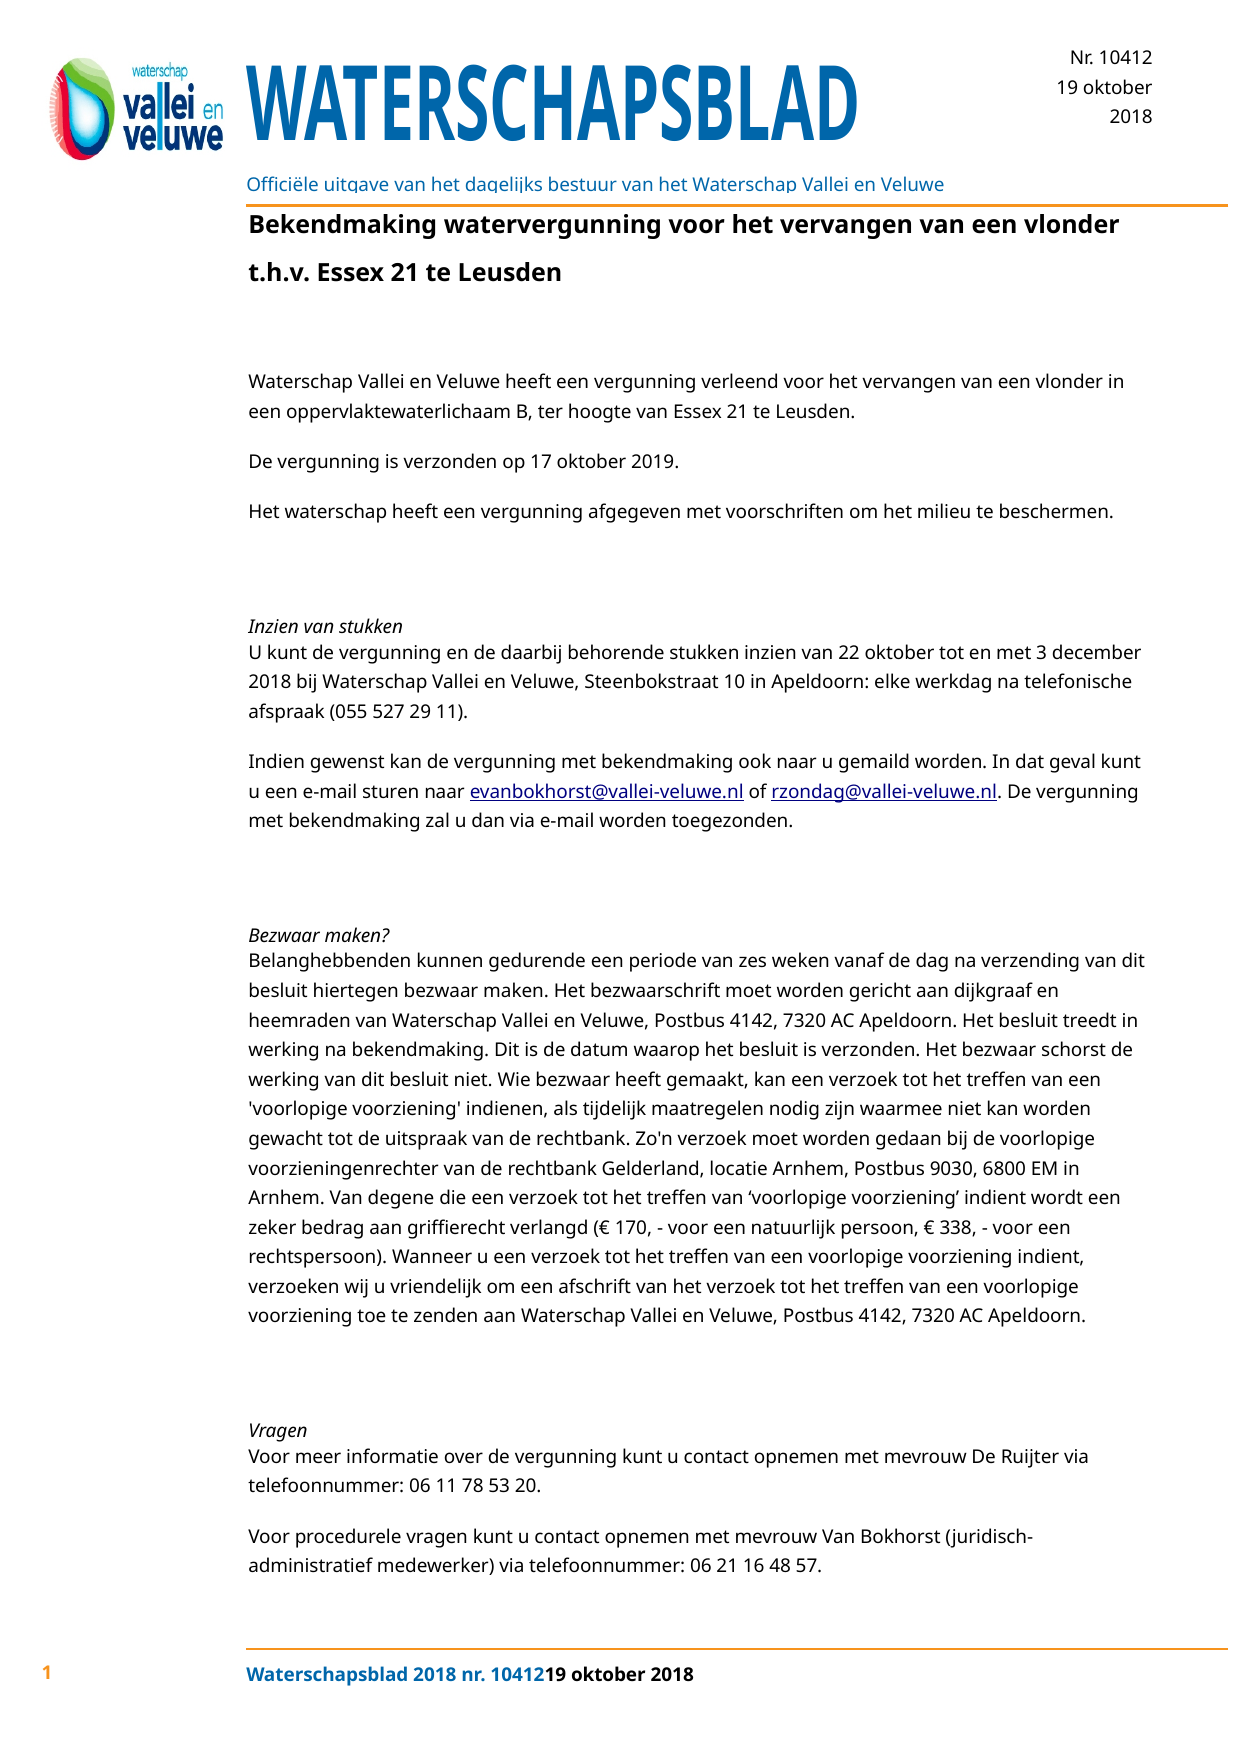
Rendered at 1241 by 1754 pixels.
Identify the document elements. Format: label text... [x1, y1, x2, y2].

text Voor procedurele vragen kunt u contact opnemen met mevrouw Van Bokhorst (juridisch-administratief medewerker) via telefoonnummer: 06 21 16 48 57. [248, 1523, 1152, 1578]
text Bekendmaking watervergunning voor het vervangen van een vlonder t.h.v. Essex 21 te Leusden [248, 207, 1152, 288]
picture [41, 47, 231, 172]
text Het waterschap heeft een vergunning afgegeven met voorschriften om het milieu te beschermen. [248, 499, 1152, 524]
text Waterschap Vallei en Veluwe heeft een vergunning verleend voor het vervangen van een vlonder in een oppervlaktewaterlichaam B, ter hoogte van Essex 21 te Leusden. [248, 368, 1152, 424]
text Voor meer informatie over de vergunning kunt u contact opnemen met mevrouw De Ruijter via telefoonnummer: 06 11 78 53 20. [248, 1443, 1152, 1498]
text De vergunning is verzonden op 17 oktober 2019. [248, 448, 1152, 474]
text Belanghebbenden kunnen gedurende een periode van zes weken vanaf de dag na verzending van dit besluit hiertegen bezwaar maken. Het bezwaarschrift moet worden gericht aan dijkgraaf en heemraden van Waterschap Vallei en Veluwe, Postbus 4142, 7320 AC Apeldoorn. Het besluit treedt in werking na bekendmaking. Dit is de datum waarop het besluit is verzonden. Het bezwaar schorst de werking van dit besluit niet. Wie bezwaar heeft gemaakt, kan een verzoek tot het treffen van een 'voorlopige voorziening' indienen, als tijdelijk maatregelen nodig zijn waarmee niet kan worden gewacht tot de uitspraak van de rechtbank. Zo'n verzoek moet worden gedaan bij de voorlopige voorzieningenrechter van de rechtbank Gelderland, locatie Arnhem, Postbus 9030, 6800 EM in Arnhem. Van degene die een verzoek tot het treffen van ‘voorlopige voorziening’ indient wordt een zeker bedrag aan griffierecht verlangd (€ 170, - voor een natuurlijk persoon, € 338, - voor een rechtspersoon). Wanneer u een verzoek tot het treffen van een voorlopige voorziening indient, verzoeken wij u vriendelijk om een afschrift van het verzoek tot het treffen van een voorlopige voorziening toe te zenden aan Waterschap Vallei en Veluwe, Postbus 4142, 7320 AC Apeldoorn. [248, 948, 1152, 1328]
text Indien gewenst kan de vergunning met bekendmaking ook naar u gemaild worden. In dat geval kunt u een e-mail sturen naar evanbokhorst@vallei-veluwe.nl of rzondag@vallei-veluwe.nl. De vergunning met bekendmaking zal u dan via e-mail worden toegezonden. [248, 748, 1152, 833]
text U kunt de vergunning en de daarbij behorende stukken inzien van 22 oktober tot en met 3 december 2018 bij Waterschap Vallei en Veluwe, Steenbokstraat 10 in Apeldoorn: elke werkdag na telefonische afspraak (055 527 29 11). [248, 639, 1152, 724]
text Bezwaar maken? [248, 922, 1152, 948]
text Inzien van stukken [248, 613, 1152, 639]
text Vragen [248, 1417, 1152, 1443]
